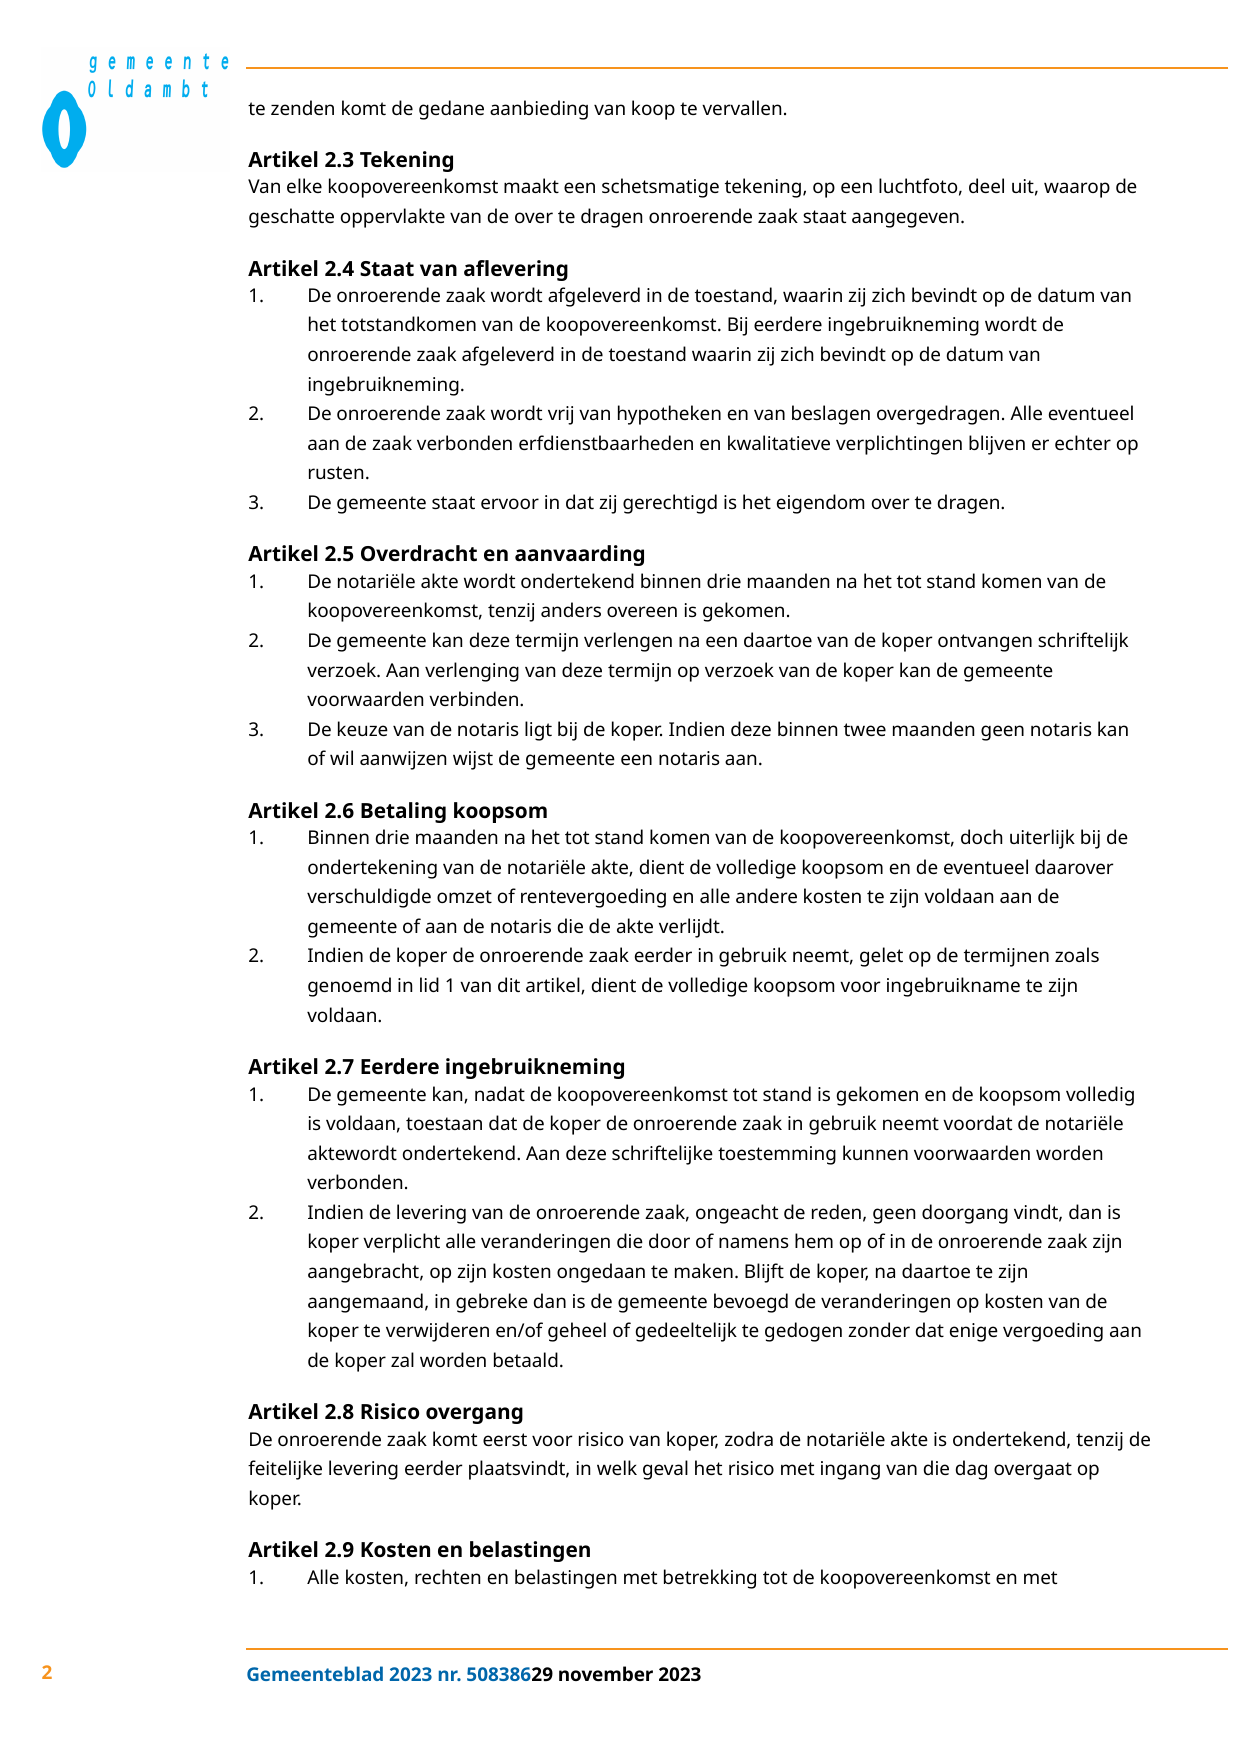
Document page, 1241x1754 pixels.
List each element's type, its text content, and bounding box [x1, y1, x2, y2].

text Artikel 2.6 Betaling koopsom [248, 796, 1152, 824]
list Indien de koper de onroerende zaak eerder in gebruik neemt, gelet op de termijnen zoals genoemd in lid 1 van dit artikel, dient de volledige koopsom voor ingebruikname te zijn voldaan. [248, 943, 1152, 1028]
picture [41, 47, 231, 172]
text Artikel 2.9 Kosten en belastingen [248, 1535, 1152, 1564]
text De onroerende zaak komt eerst voor risico van koper, zodra de notariële akte is ondertekend, tenzij de feitelijke levering eerder plaatsvindt, in welk geval het risico met ingang van die dag overgaat op koper. [248, 1426, 1152, 1511]
text Artikel 2.3 Tekening [248, 145, 1152, 174]
text te zenden komt de gedane aanbieding van koop te vervallen. [248, 95, 1152, 121]
list Binnen drie maanden na het tot stand komen van de koopovereenkomst, doch uiterlijk bij de ondertekening van de notariële akte, dient de volledige koopsom en de eventueel daarover verschuldigde omzet of rentevergoeding en alle andere kosten te zijn voldaan aan de gemeente of aan de notaris die de akte verlijdt. [248, 824, 1152, 939]
list Indien de levering van de onroerende zaak, ongeacht de reden, geen doorgang vindt, dan is koper verplicht alle veranderingen die door of namens hem op of in de onroerende zaak zijn aangebracht, op zijn kosten ongedaan te maken. Blijft de koper, na daartoe te zijn aangemaand, in gebreke dan is de gemeente bevoegd de veranderingen op kosten van de koper te verwijderen en/of geheel of gedeeltelijk te gedogen zonder dat enige vergoeding aan de koper zal worden betaald. [248, 1199, 1152, 1373]
text Van elke koopovereenkomst maakt een schetsmatige tekening, op een luchtfoto, deel uit, waarop de geschatte oppervlakte van de over te dragen onroerende zaak staat aangegeven. [248, 174, 1152, 229]
text Artikel 2.5 Overdracht en aanvaarding [248, 539, 1152, 568]
list De onroerende zaak wordt afgeleverd in de toestand, waarin zij zich bevindt op de datum van het totstandkomen van de koopovereenkomst. Bij eerdere ingebruikneming wordt de onroerende zaak afgeleverd in de toestand waarin zij zich bevindt op de datum van ingebruikneming. [248, 282, 1152, 397]
text Artikel 2.4 Staat van aflevering [248, 254, 1152, 282]
text Artikel 2.8 Risico overgang [248, 1397, 1152, 1426]
list De gemeente kan deze termijn verlengen na een daartoe van de koper ontvangen schriftelijk verzoek. Aan verlenging van deze termijn op verzoek van de koper kan de gemeente voorwaarden verbinden. [248, 627, 1152, 712]
list De gemeente staat ervoor in dat zij gerechtigd is het eigendom over te dragen. [248, 489, 1152, 515]
list De notariële akte wordt ondertekend binnen drie maanden na het tot stand komen van de koopovereenkomst, tenzij anders overeen is gekomen. [248, 568, 1152, 623]
list De keuze van de notaris ligt bij de koper. Indien deze binnen twee maanden geen notaris kan of wil aanwijzen wijst de gemeente een notaris aan. [248, 716, 1152, 771]
list De onroerende zaak wordt vrij van hypotheken en van beslagen overgedragen. Alle eventueel aan de zaak verbonden erfdienstbaarheden en kwalitatieve verplichtingen blijven er echter op rusten. [248, 400, 1152, 485]
list Alle kosten, rechten en belastingen met betrekking tot de koopovereenkomst en met [248, 1564, 1152, 1589]
list De gemeente kan, nadat de koopovereenkomst tot stand is gekomen en de koopsom volledig is voldaan, toestaan dat de koper de onroerende zaak in gebruik neemt voordat de notariële aktewordt ondertekend. Aan deze schriftelijke toestemming kunnen voorwaarden worden verbonden. [248, 1081, 1152, 1195]
text Artikel 2.7 Eerdere ingebruikneming [248, 1052, 1152, 1081]
